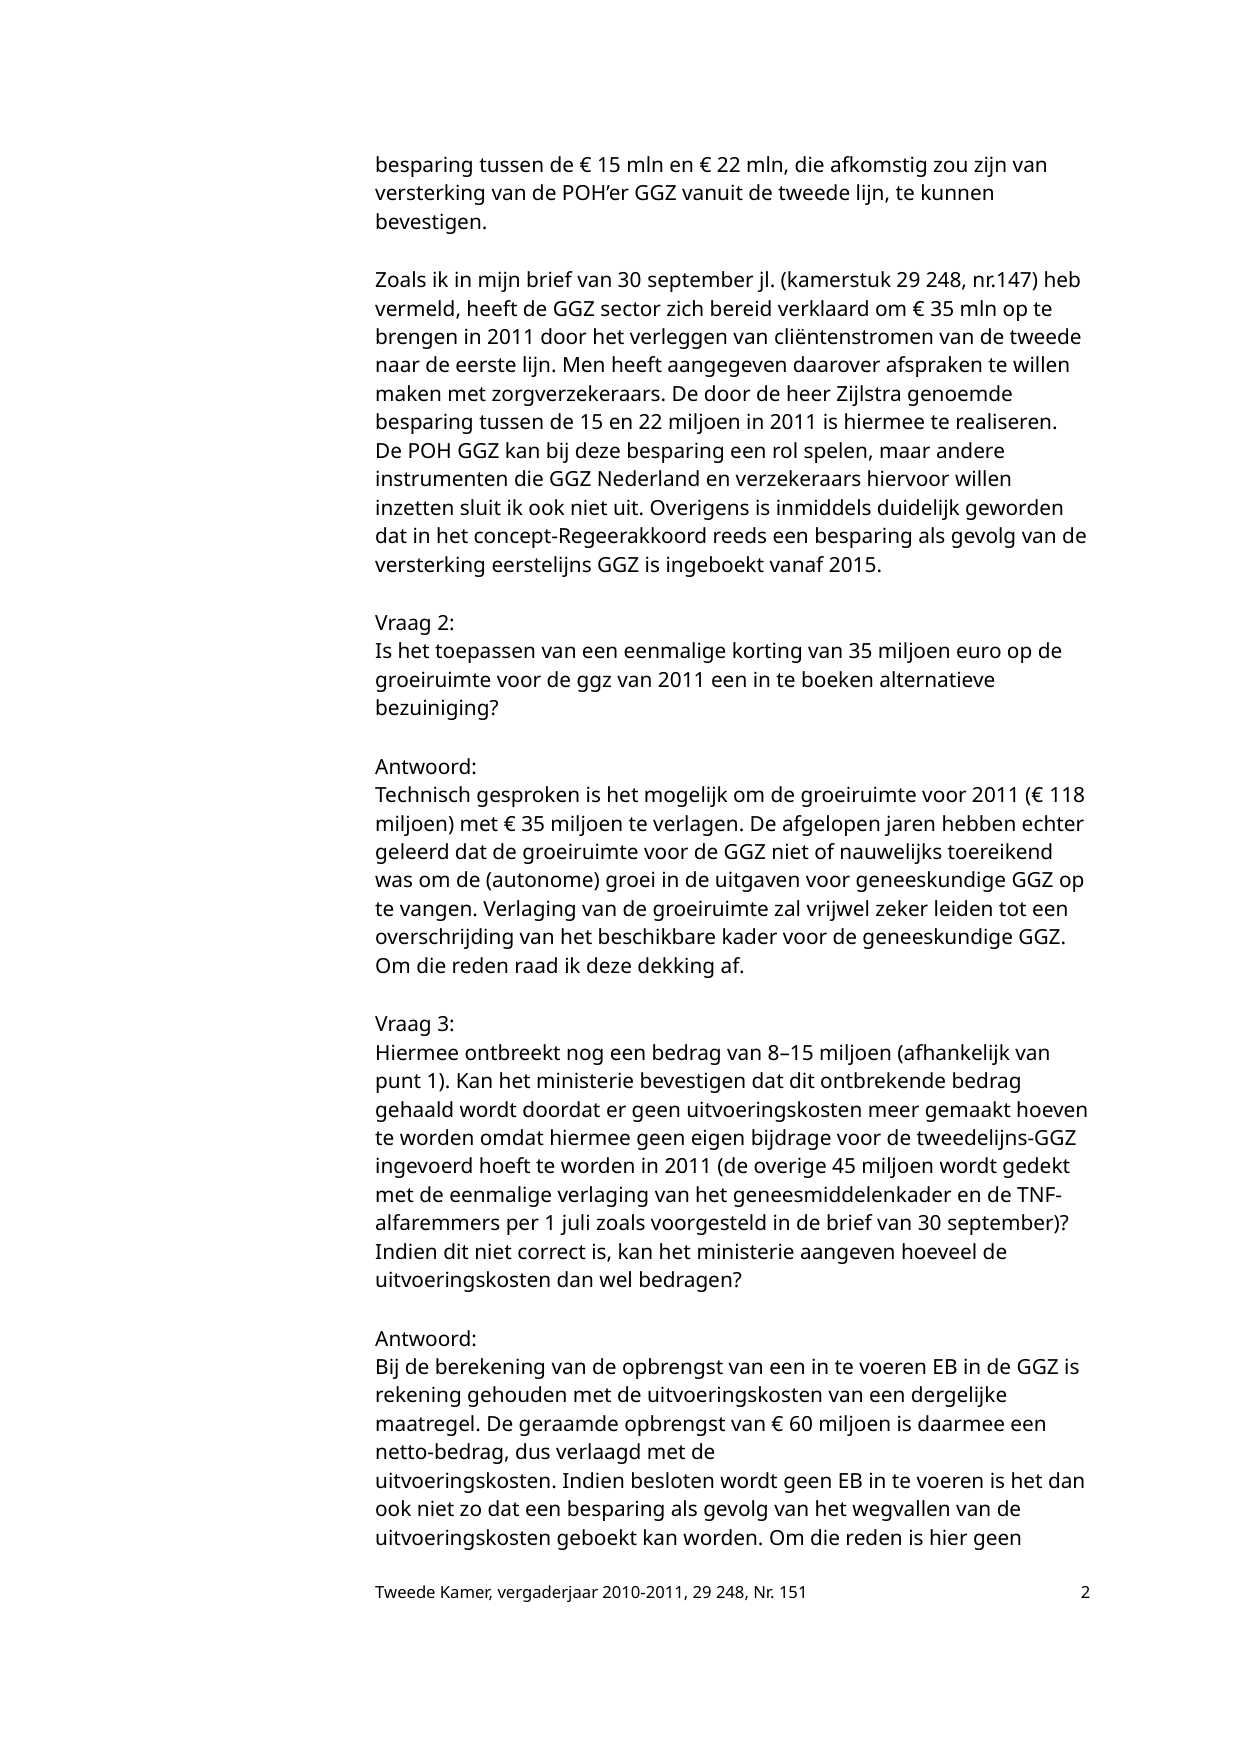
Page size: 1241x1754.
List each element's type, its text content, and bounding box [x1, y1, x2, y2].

text uitvoeringskosten. Indien besloten wordt geen EB in te voeren is het dan ook niet zo dat een besparing als gevolg van het wegvallen van de uitvoeringskosten geboekt kan worden. Om die reden is hier geen [375, 1466, 1090, 1551]
text besparing tussen de € 15 mln en € 22 mln, die afkomstig zou zijn van versterking van de POH’er GGZ vanuit de tweede lijn, te kunnen bevestigen. [375, 150, 1090, 235]
text Vraag 3: [375, 1009, 1090, 1038]
text Hiermee ontbreekt nog een bedrag van 8–15 miljoen (afhankelijk van punt 1). Kan het ministerie bevestigen dat dit ontbrekende bedrag gehaald wordt doordat er geen uitvoeringskosten meer gemaakt hoeven te worden omdat hiermee geen eigen bijdrage voor de tweedelijns-GGZ ingevoerd hoeft te worden in 2011 (de overige 45 miljoen wordt gedekt met de eenmalige verlaging van het geneesmiddelenkader en de TNF-alfaremmers per 1 juli zoals voorgesteld in de brief van 30 september)? Indien dit niet correct is, kan het ministerie aangeven hoeveel de uitvoeringskosten dan wel bedragen? [375, 1038, 1090, 1294]
text Antwoord: [375, 1324, 1090, 1352]
text Technisch gesproken is het mogelijk om de groeiruimte voor 2011 (€ 118 miljoen) met € 35 miljoen te verlagen. De afgelopen jaren hebben echter geleerd dat de groeiruimte voor de GGZ niet of nauwelijks toereikend was om de (autonome) groei in de uitgaven voor geneeskundige GGZ op te vangen. Verlaging van de groeiruimte zal vrijwel zeker leiden tot een overschrijding van het beschikbare kader voor de geneeskundige GGZ. Om die reden raad ik deze dekking af. [375, 780, 1090, 979]
text Vraag 2: [375, 608, 1090, 637]
text Is het toepassen van een eenmalige korting van 35 miljoen euro op de groeiruimte voor de ggz van 2011 een in te boeken alternatieve bezuiniging? [375, 637, 1090, 722]
text Zoals ik in mijn brief van 30 september jl. (kamerstuk 29 248, nr.147) heb vermeld, heeft de GGZ sector zich bereid verklaard om € 35 mln op te brengen in 2011 door het verleggen van cliëntenstromen van de tweede naar de eerste lijn. Men heeft aangegeven daarover afspraken te willen maken met zorgverzekeraars. De door de heer Zijlstra genoemde besparing tussen de 15 en 22 miljoen in 2011 is hiermee te realiseren. De POH GGZ kan bij deze besparing een rol spelen, maar andere instrumenten die GGZ Nederland en verzekeraars hiervoor willen inzetten sluit ik ook niet uit. Overigens is inmiddels duidelijk geworden dat in het concept-Regeerakkoord reeds een besparing als gevolg van de versterking eerstelijns GGZ is ingeboekt vanaf 2015. [375, 265, 1090, 578]
text Antwoord: [375, 752, 1090, 780]
text Bij de berekening van de opbrengst van een in te voeren EB in de GGZ is rekening gehouden met de uitvoeringskosten van een dergelijke maatregel. De geraamde opbrengst van € 60 miljoen is daarmee een netto-bedrag, dus verlaagd met de [375, 1352, 1090, 1466]
